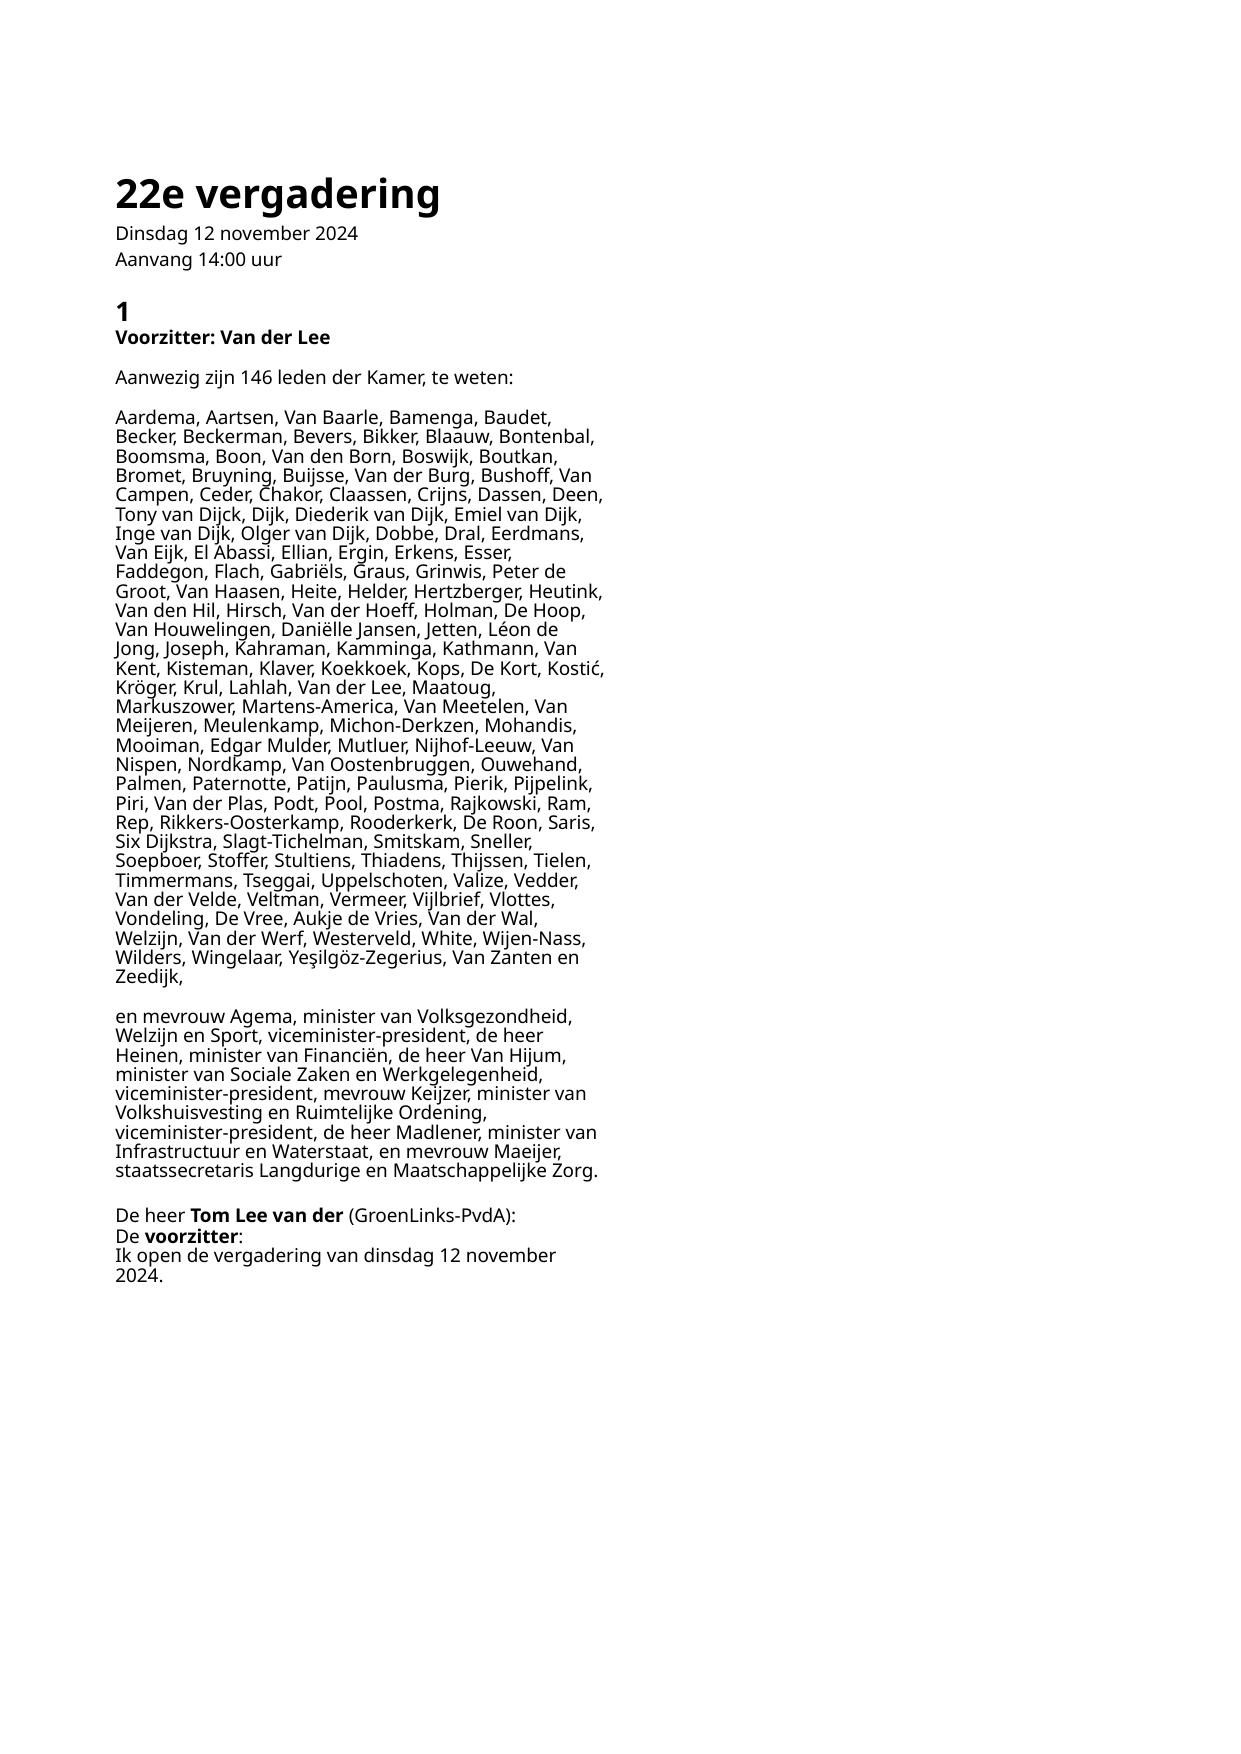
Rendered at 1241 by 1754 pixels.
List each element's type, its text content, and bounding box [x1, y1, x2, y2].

text 22e vergadering [115, 165, 605, 220]
text Aardema, Aartsen, Van Baarle, Bamenga, Baudet, Becker, Beckerman, Bevers, Bikker, Blaauw, Bontenbal, Boomsma, Boon, Van den Born, Boswijk, Boutkan, Bromet, Bruyning, Buijsse, Van der Burg, Bushoff, Van Campen, Ceder, Chakor, Claassen, Crijns, Dassen, Deen, Tony van Dijck, Dijk, Diederik van Dijk, Emiel van Dijk, Inge van Dijk, Olger van Dijk, Dobbe, Dral, Eerdmans, Van Eijk, El Abassi, Ellian, Ergin, Erkens, Esser, Faddegon, Flach, Gabriëls, Graus, Grinwis, Peter de Groot, Van Haasen, Heite, Helder, Hertzberger, Heutink, Van den Hil, Hirsch, Van der Hoeff, Holman, De Hoop, Van Houwelingen, Daniëlle Jansen, Jetten, Léon de Jong, Joseph, Kahraman, Kamminga, Kathmann, Van Kent, Kisteman, Klaver, Koekkoek, Kops, De Kort, Kostić, Kröger, Krul, Lahlah, Van der Lee, Maatoug, Markuszower, Martens-America, Van Meetelen, Van Meijeren, Meulenkamp, Michon-Derkzen, Mohandis, Mooiman, Edgar Mulder, Mutluer, Nijhof-Leeuw, Van Nispen, Nordkamp, Van Oostenbruggen, Ouwehand, Palmen, Paternotte, Patijn, Paulusma, Pierik, Pijpelink, Piri, Van der Plas, Podt, Pool, Postma, Rajkowski, Ram, Rep, Rikkers-Oosterkamp, Rooderkerk, De Roon, Saris, Six Dijkstra, Slagt-Tichelman, Smitskam, Sneller, Soepboer, Stoffer, Stultiens, Thiadens, Thijssen, Tielen, Timmermans, Tseggai, Uppelschoten, Valize, Vedder, Van der Velde, Veltman, Vermeer, Vijlbrief, Vlottes, Vondeling, De Vree, Aukje de Vries, Van der Wal, Welzijn, Van der Werf, Westerveld, White, Wijen-Nass, Wilders, Wingelaar, Yeşilgöz-Zegerius, Van Zanten en Zeedijk, [115, 409, 605, 987]
text De heer Tom Lee van der (GroenLinks-PvdA): [115, 1202, 605, 1228]
text Voorzitter: Van der Lee [115, 329, 605, 348]
text Aanwezig zijn 146 leden der Kamer, te weten: [115, 369, 605, 388]
text Aanvang 14:00 uur [115, 246, 605, 272]
text De voorzitter: [115, 1228, 605, 1247]
text Ik open de vergadering van dinsdag 12 november 2024. [115, 1247, 605, 1286]
text 1 [115, 292, 605, 329]
text en mevrouw Agema, minister van Volksgezondheid, Welzijn en Sport, viceminister-president, de heer Heinen, minister van Financiën, de heer Van Hijum, minister van Sociale Zaken en Werkgelegenheid, viceminister-president, mevrouw Keijzer, minister van Volkshuisvesting en Ruimtelijke Ordening, viceminister-president, de heer Madlener, minister van Infrastructuur en Waterstaat, en mevrouw Maeijer, staatssecretaris Langdurige en Maatschappelijke Zorg. [115, 1008, 605, 1181]
text Dinsdag 12 november 2024 [115, 220, 605, 246]
